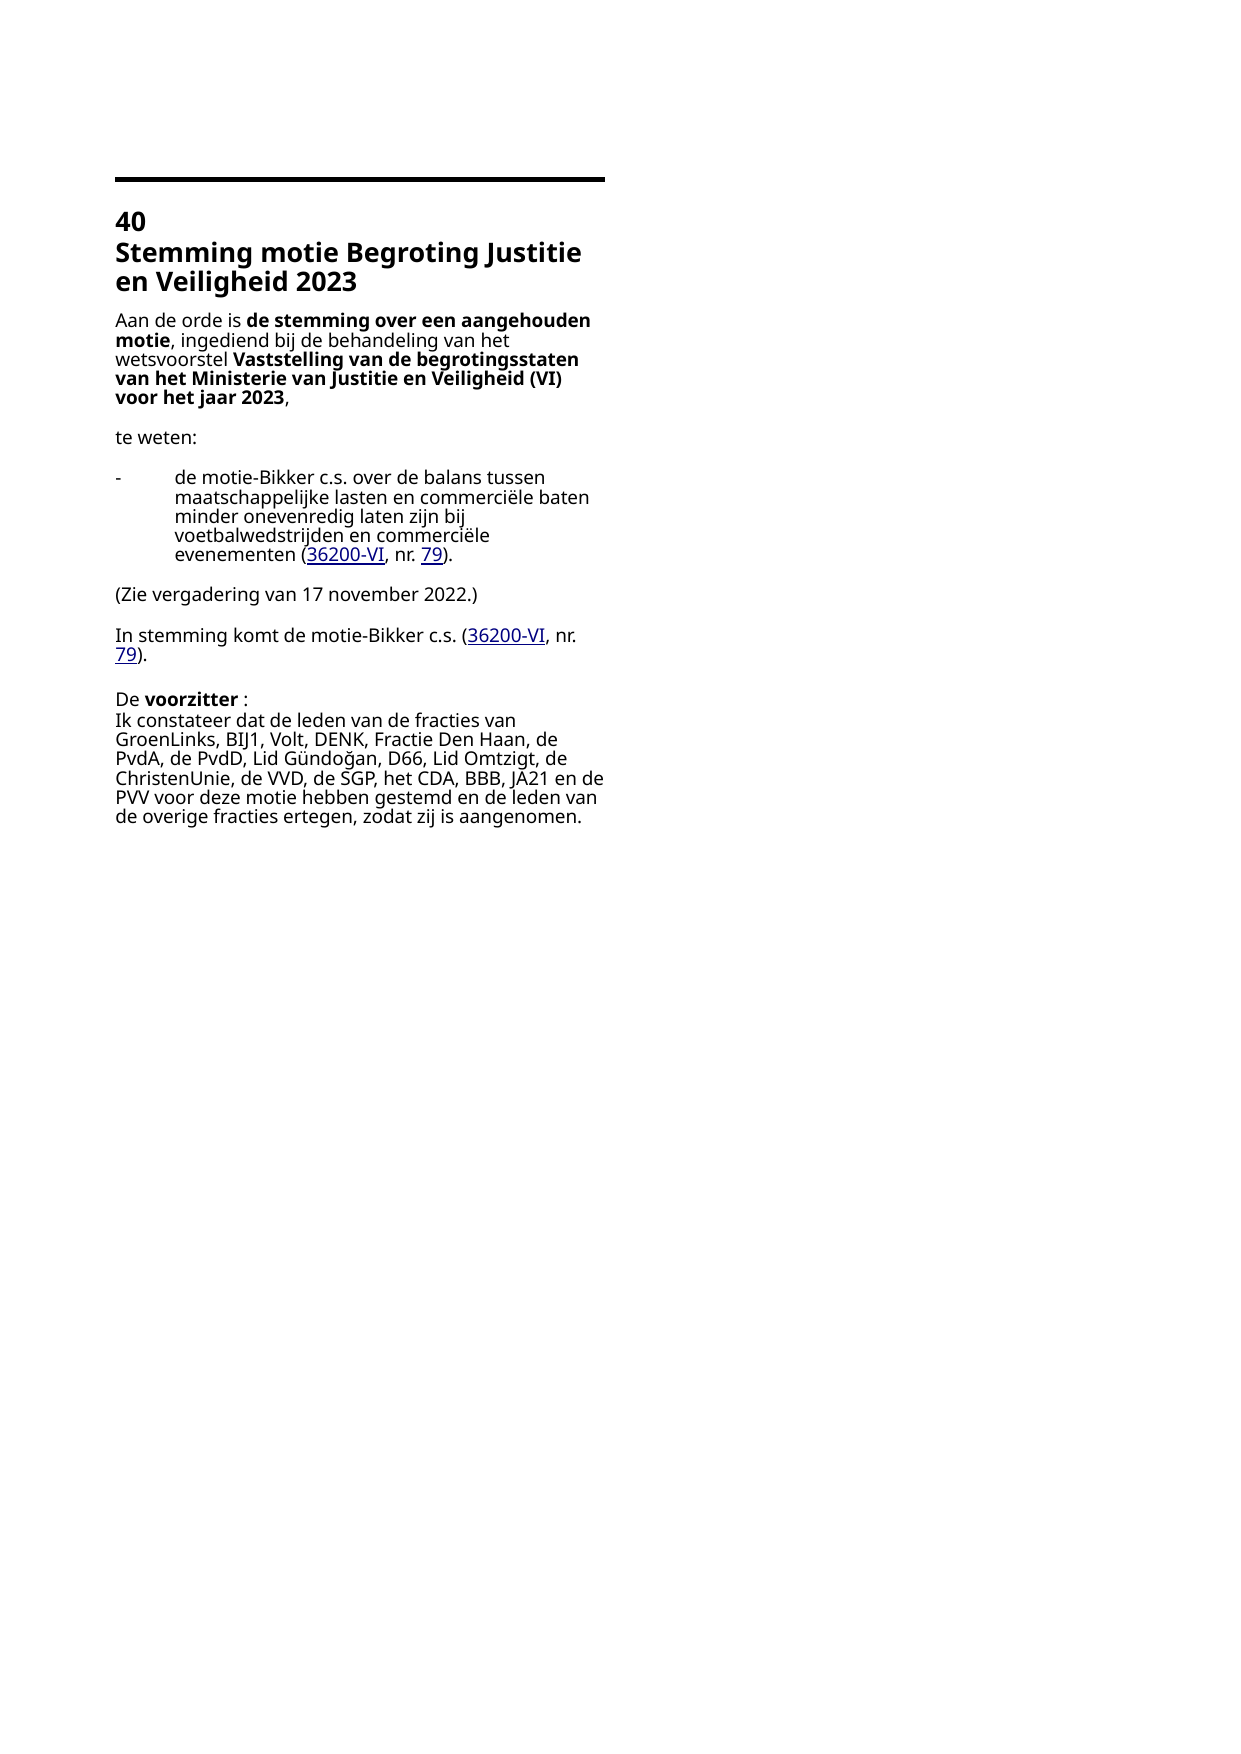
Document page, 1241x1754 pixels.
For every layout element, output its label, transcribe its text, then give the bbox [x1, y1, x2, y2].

text De voorzitter : [115, 686, 605, 712]
text Aan de orde is de stemming over een aangehouden motie, ingediend bij de behandeling van het wetsvoorstel Vaststelling van de begrotingsstaten van het Ministerie van Justitie en Veiligheid (VI) voor het jaar 2023, [115, 312, 605, 409]
text te weten: [115, 429, 605, 449]
list de motie-Bikker c.s. over de balans tussen maatschappelijke lasten en commerciële baten minder onevenredig laten zijn bij voetbalwedstrijden en commerciële evenementen (36200-VI, nr. 79). [115, 469, 605, 566]
text (Zie vergadering van 17 november 2022.) [115, 586, 605, 606]
text In stemming komt de motie-Bikker c.s. (36200-VI, nr. 79). [115, 627, 605, 665]
text 40 [115, 203, 605, 239]
text Ik constateer dat de leden van de fracties van GroenLinks, BIJ1, Volt, DENK, Fractie Den Haan, de PvdA, de PvdD, Lid Gündoğan, D66, Lid Omtzigt, de ChristenUnie, de VVD, de SGP, het CDA, BBB, JA21 en de PVV voor deze motie hebben gestemd en de leden van de overige fracties ertegen, zodat zij is aangenomen. [115, 712, 605, 827]
text Stemming motie Begroting Justitie en Veiligheid 2023 [115, 239, 605, 312]
